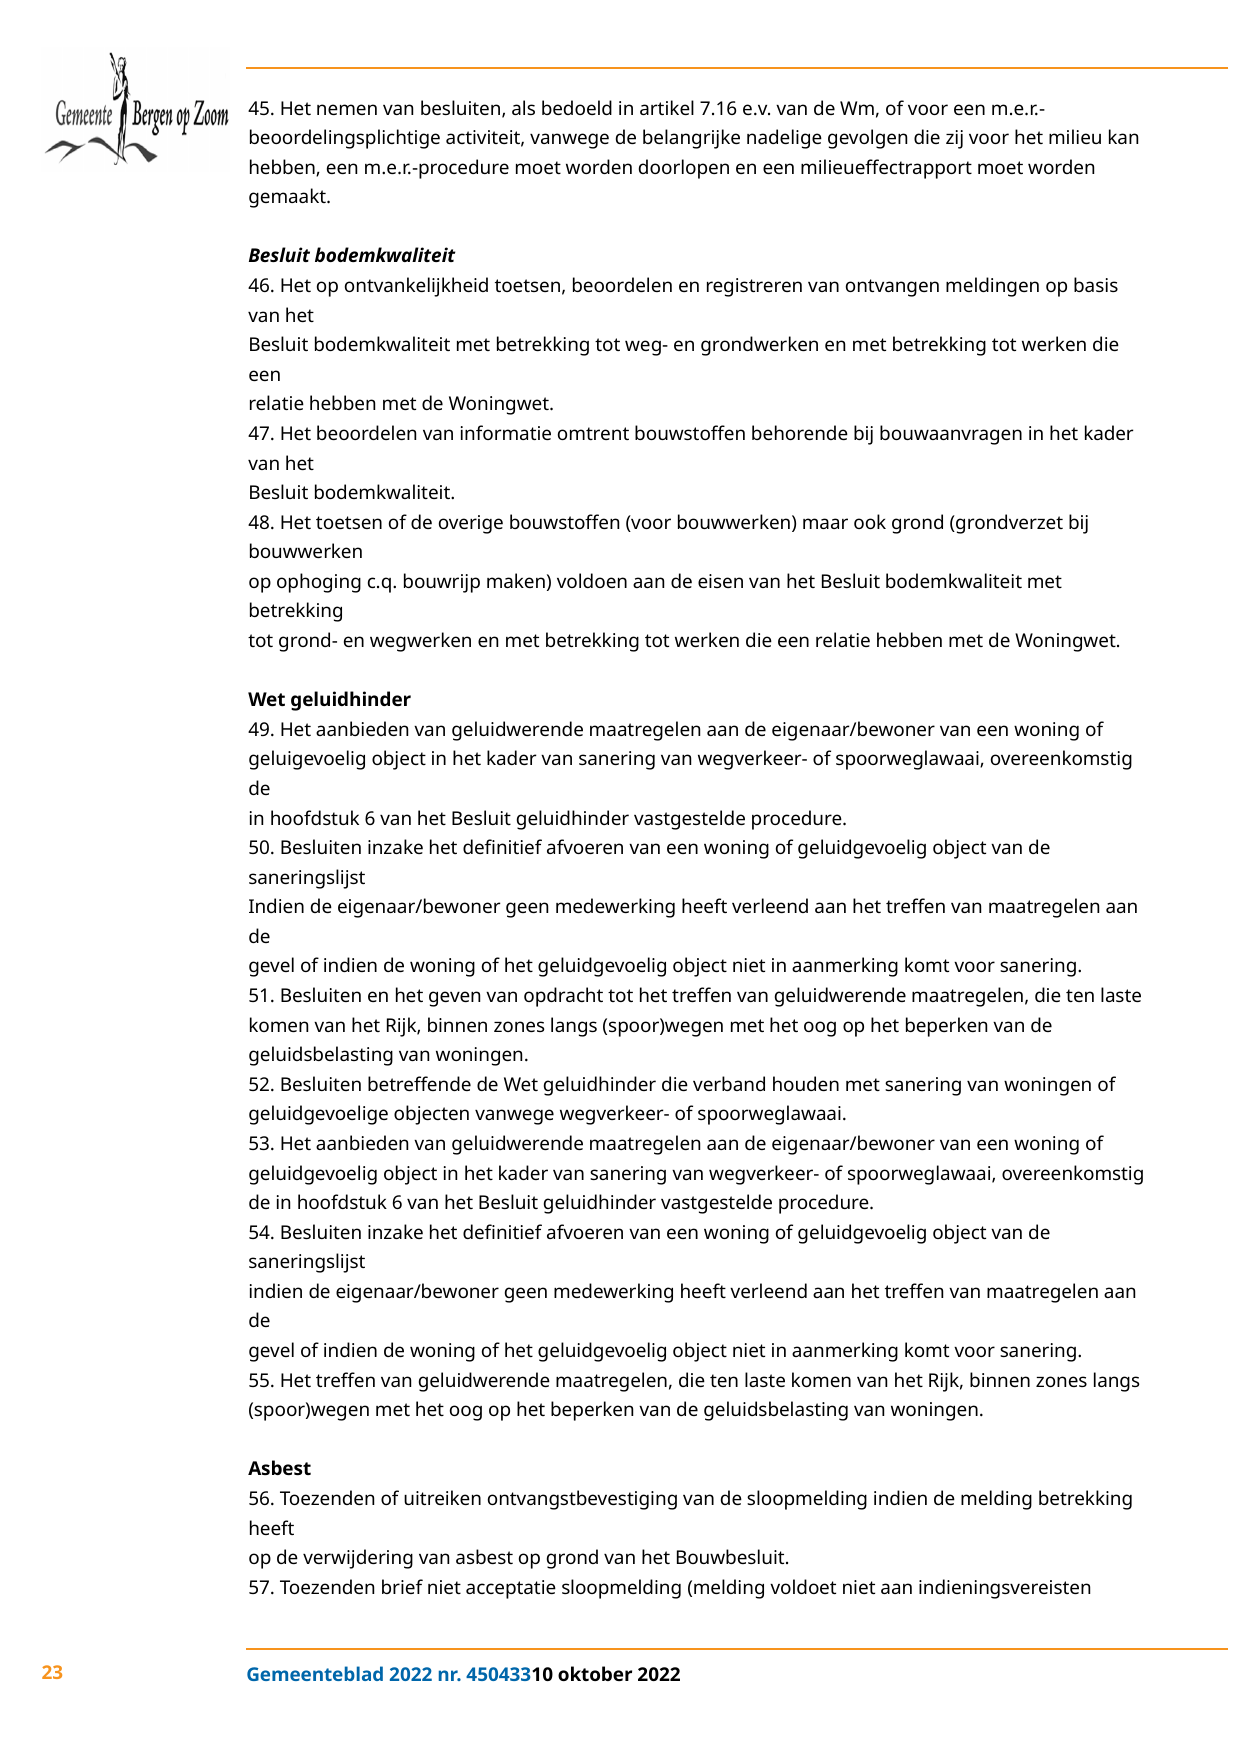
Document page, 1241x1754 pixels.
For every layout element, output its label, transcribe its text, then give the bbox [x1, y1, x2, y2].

text relatie hebben met de Woningwet. [248, 391, 1152, 416]
text 48. Het toetsen of de overige bouwstoffen (voor bouwwerken) maar ook grond (grondverzet bij bouwwerken [248, 509, 1152, 564]
text 54. Besluiten inzake het definitief afvoeren van een woning of geluidgevoelig object van de saneringslijst [248, 1219, 1152, 1274]
text op ophoging c.q. bouwrijp maken) voldoen aan de eisen van het Besluit bodemkwaliteit met betrekking [248, 568, 1152, 623]
text geluidgevoelige objecten vanwege wegverkeer- of spoorweglawaai. [248, 1101, 1152, 1126]
text 49. Het aanbieden van geluidwerende maatregelen aan de eigenaar/bewoner van een woning of [248, 716, 1152, 742]
text 47. Het beoordelen van informatie omtrent bouwstoffen behorende bij bouwaanvragen in het kader van het [248, 420, 1152, 476]
text komen van het Rijk, binnen zones langs (spoor)wegen met het oog op het beperken van de [248, 1012, 1152, 1038]
text Besluit bodemkwaliteit. [248, 479, 1152, 505]
text Wet geluidhinder [248, 686, 1152, 712]
text 46. Het op ontvankelijkheid toetsen, beoordelen en registreren van ontvangen meldingen op basis van het [248, 272, 1152, 328]
picture [41, 47, 231, 172]
text geluigevoelig object in het kader van sanering van wegverkeer- of spoorweglawaai, overeenkomstig de [248, 746, 1152, 801]
text 57. Toezenden brief niet acceptatie sloopmelding (melding voldoet niet aan indieningsvereisten [248, 1574, 1152, 1600]
text 56. Toezenden of uitreiken ontvangstbevestiging van de sloopmelding indien de melding betrekking heeft [248, 1485, 1152, 1541]
text in hoofdstuk 6 van het Besluit geluidhinder vastgestelde procedure. [248, 805, 1152, 831]
text de in hoofdstuk 6 van het Besluit geluidhinder vastgestelde procedure. [248, 1189, 1152, 1215]
text Asbest [248, 1456, 1152, 1481]
text 45. Het nemen van besluiten, als bedoeld in artikel 7.16 e.v. van de Wm, of voor een m.e.r.-beoordelingsplichtige activiteit, vanwege de belangrijke nadelige gevolgen die zij voor het milieu kan hebben, een m.e.r.-procedure moet worden doorlopen en een milieueffectrapport moet worden gemaakt. [248, 95, 1152, 209]
text 53. Het aanbieden van geluidwerende maatregelen aan de eigenaar/bewoner van een woning of [248, 1130, 1152, 1156]
text gevel of indien de woning of het geluidgevoelig object niet in aanmerking komt voor sanering. [248, 1337, 1152, 1363]
text indien de eigenaar/bewoner geen medewerking heeft verleend aan het treffen van maatregelen aan de [248, 1278, 1152, 1333]
text 50. Besluiten inzake het definitief afvoeren van een woning of geluidgevoelig object van de saneringslijst [248, 834, 1152, 890]
text 52. Besluiten betreffende de Wet geluidhinder die verband houden met sanering van woningen of [248, 1071, 1152, 1097]
text gevel of indien de woning of het geluidgevoelig object niet in aanmerking komt voor sanering. [248, 953, 1152, 978]
text Besluit bodemkwaliteit [248, 243, 1152, 268]
text op de verwijdering van asbest op grond van het Bouwbesluit. [248, 1544, 1152, 1570]
text Indien de eigenaar/bewoner geen medewerking heeft verleend aan het treffen van maatregelen aan de [248, 893, 1152, 949]
text tot grond- en wegwerken en met betrekking tot werken die een relatie hebben met de Woningwet. [248, 627, 1152, 653]
text geluidgevoelig object in het kader van sanering van wegverkeer- of spoorweglawaai, overeenkomstig [248, 1160, 1152, 1186]
text Besluit bodemkwaliteit met betrekking tot weg- en grondwerken en met betrekking tot werken die een [248, 331, 1152, 387]
text 55. Het treffen van geluidwerende maatregelen, die ten laste komen van het Rijk, binnen zones langs [248, 1367, 1152, 1393]
text 51. Besluiten en het geven van opdracht tot het treffen van geluidwerende maatregelen, die ten laste [248, 982, 1152, 1008]
text geluidsbelasting van woningen. [248, 1041, 1152, 1067]
text (spoor)wegen met het oog op het beperken van de geluidsbelasting van woningen. [248, 1396, 1152, 1422]
